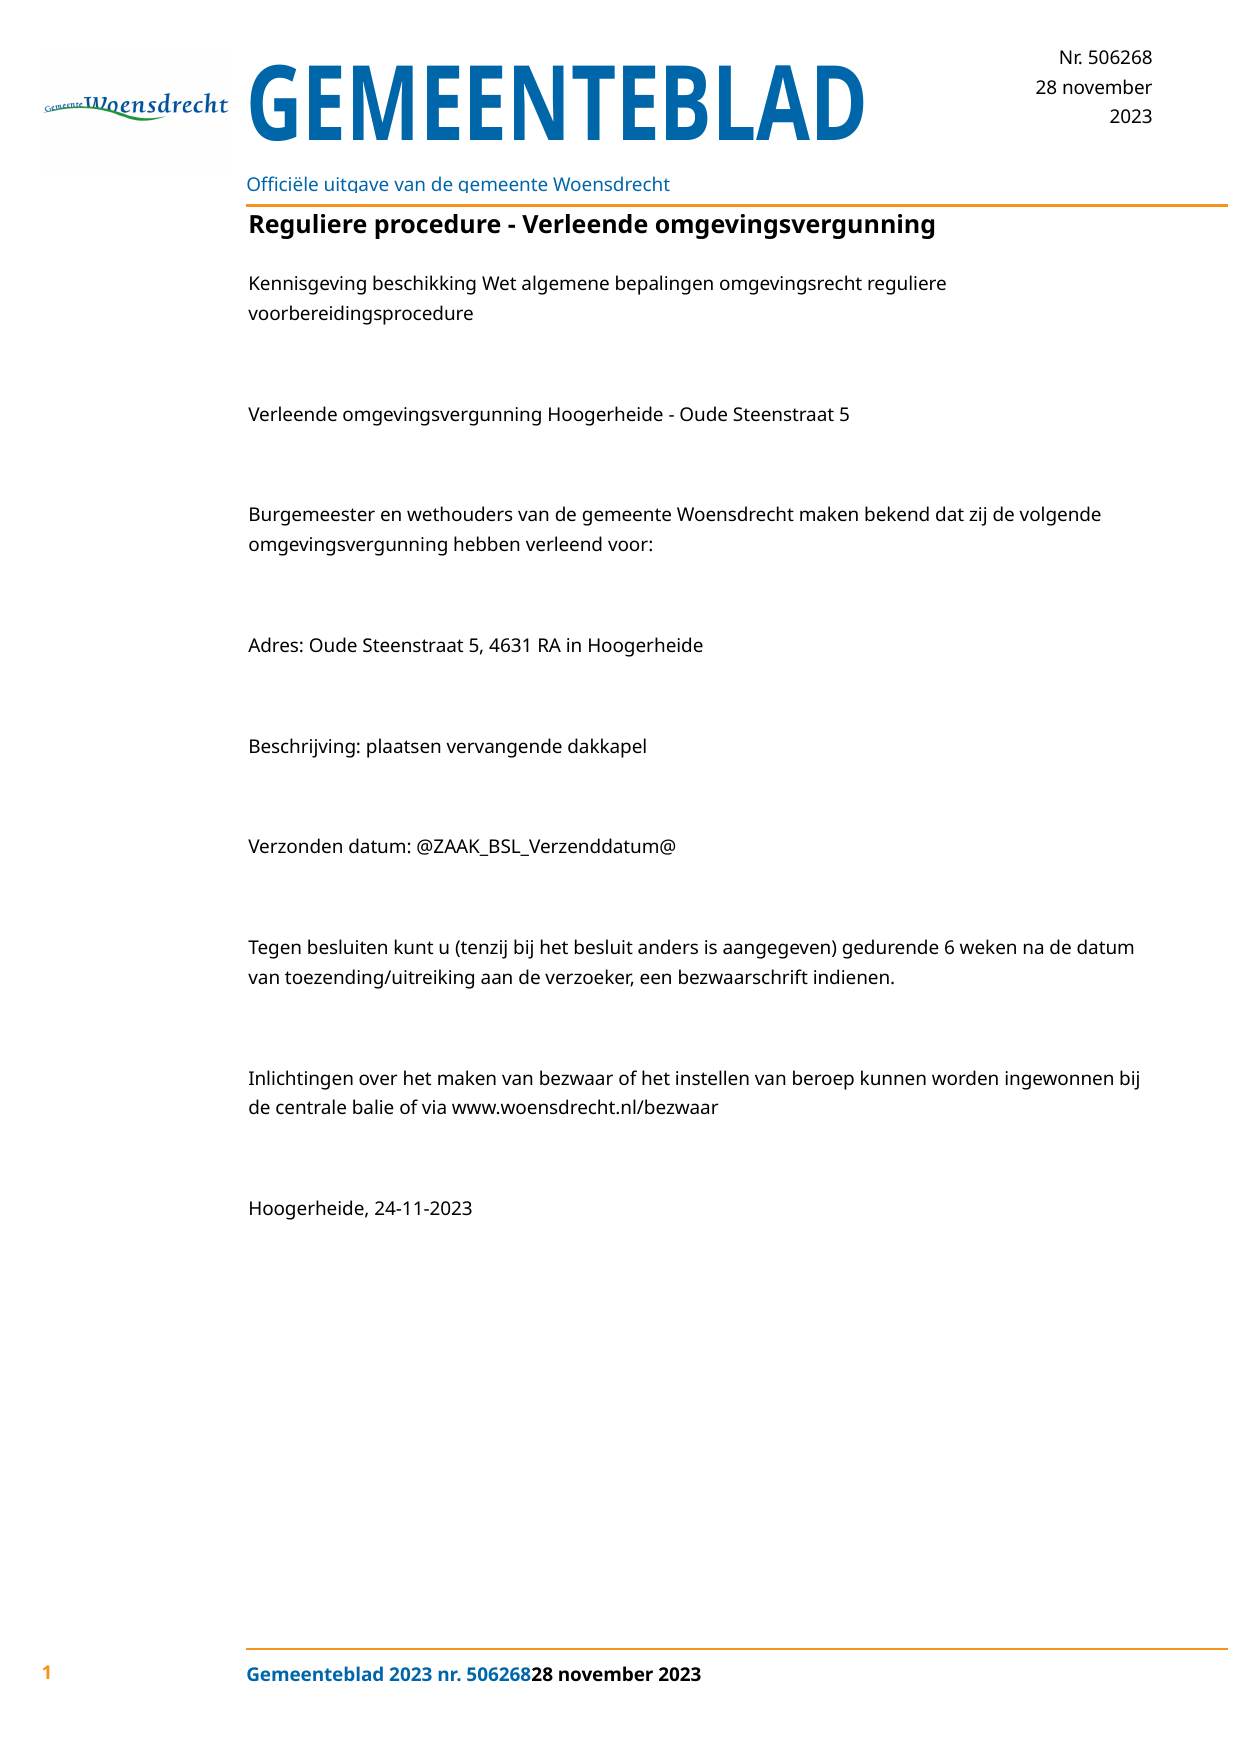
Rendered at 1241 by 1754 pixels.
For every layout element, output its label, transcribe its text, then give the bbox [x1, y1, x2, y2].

text Kennisgeving beschikking Wet algemene bepalingen omgevingsrecht reguliere voorbereidingsprocedure [248, 270, 1152, 326]
text Verleende omgevingsvergunning Hoogerheide - Oude Steenstraat 5 [248, 401, 1152, 426]
text Beschrijving: plaatsen vervangende dakkapel [248, 733, 1152, 758]
text Burgemeester en wethouders van de gemeente Woensdrecht maken bekend dat zij de volgende omgevingsvergunning hebben verleend voor: [248, 502, 1152, 557]
picture [41, 47, 231, 172]
text Adres: Oude Steenstraat 5, 4631 RA in Hoogerheide [248, 632, 1152, 658]
text Tegen besluiten kunt u (tenzij bij het besluit anders is aangegeven) gedurende 6 weken na de datum van toezending/uitreiking aan de verzoeker, een bezwaarschrift indienen. [248, 934, 1152, 990]
text Inlichtingen over het maken van bezwaar of het instellen van beroep kunnen worden ingewonnen bij de centrale balie of via www.woensdrecht.nl/bezwaar [248, 1065, 1152, 1120]
text Hoogerheide, 24-11-2023 [248, 1195, 1152, 1221]
text Reguliere procedure - Verleende omgevingsvergunning [248, 207, 1152, 241]
text Verzonden datum: @ZAAK_BSL_Verzenddatum@ [248, 834, 1152, 859]
